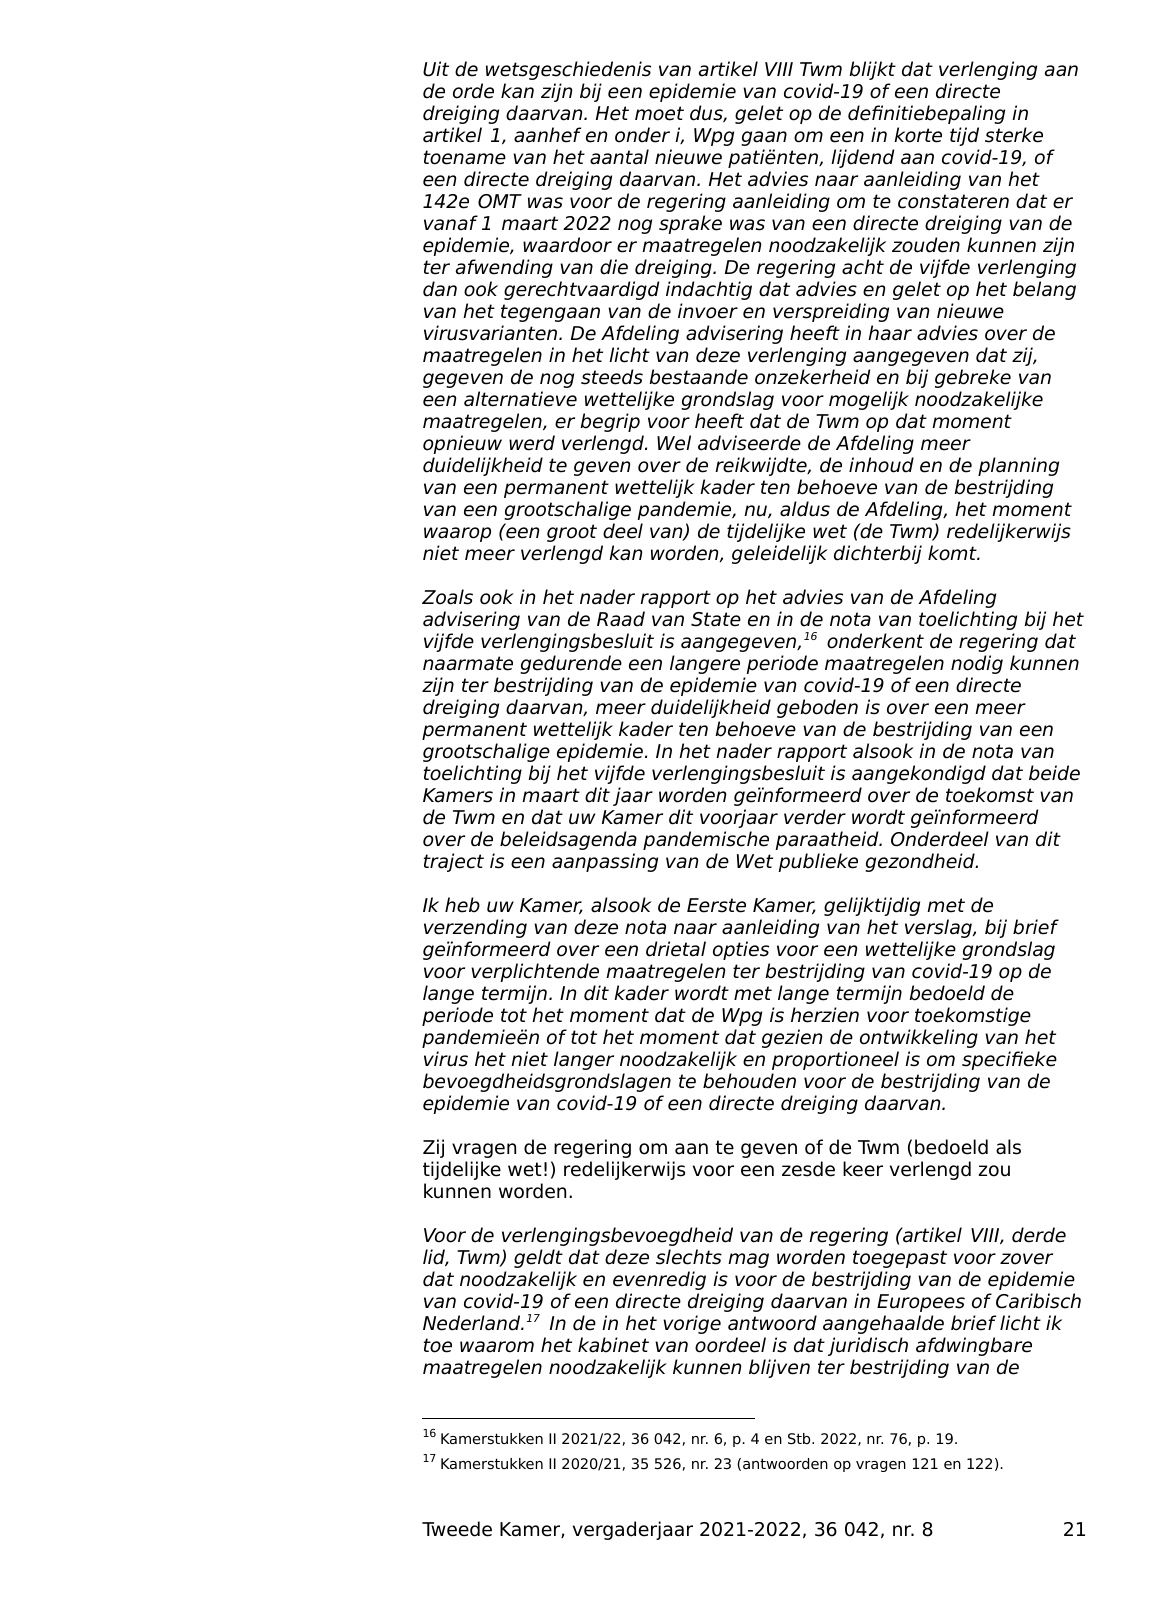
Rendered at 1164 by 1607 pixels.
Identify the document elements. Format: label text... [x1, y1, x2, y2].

text Zij vragen de regering om aan te geven of de Twm (bedoeld als tijdelijke wet!) redelijkerwijs voor een zesde keer verlengd zou kunnen worden. [422, 1137, 1087, 1203]
text Ik heb uw Kamer, alsook de Eerste Kamer, gelijktijdig met de verzending van deze nota naar aanleiding van het verslag, bij brief geïnformeerd over een drietal opties voor een wettelijke grondslag voor verplichtende maatregelen ter bestrijding van covid-19 op de lange termijn. In dit kader wordt met lange termijn bedoeld de periode tot het moment dat de Wpg is herzien voor toekomstige pandemieën of tot het moment dat gezien de ontwikkeling van het virus het niet langer noodzakelijk en proportioneel is om specifieke bevoegdheidsgrondslagen te behouden voor de bestrijding van de epidemie van covid-19 of een directe dreiging daarvan. [422, 895, 1087, 1114]
text Zoals ook in het nader rapport op het advies van de Afdeling advisering van de Raad van State en in de nota van toelichting bij het vijfde verlengingsbesluit is aangegeven, onderkent de regering dat naarmate gedurende een langere periode maatregelen nodig kunnen zijn ter bestrijding van de epidemie van covid-19 of een directe dreiging daarvan, meer duidelijkheid geboden is over een meer permanent wettelijk kader ten behoeve van de bestrijding van een grootschalige epidemie. In het nader rapport alsook in de nota van toelichting bij het vijfde verlengingsbesluit is aangekondigd dat beide Kamers in maart dit jaar worden geïnformeerd over de toekomst van de Twm en dat uw Kamer dit voorjaar verder wordt geïnformeerd over de beleidsagenda pandemische paraatheid. Onderdeel van dit traject is een aanpassing van de Wet publieke gezondheid. [422, 587, 1087, 872]
text Voor de verlengingsbevoegdheid van de regering (artikel VIII, derde lid, Twm) geldt dat deze slechts mag worden toegepast voor zover dat noodzakelijk en evenredig is voor de bestrijding van de epidemie van covid-19 of een directe dreiging daarvan in Europees of Caribisch Nederland. In de in het vorige antwoord aangehaalde brief licht ik toe waarom het kabinet van oordeel is dat juridisch afdwingbare maatregelen noodzakelijk kunnen blijven ter bestrijding van de [422, 1225, 1087, 1379]
text Kamerstukken II 2021/22, 36 042, nr. 6, p. 4 en Stb. 2022, nr. 76, p. 19. [422, 1427, 1087, 1449]
text Uit de wetsgeschiedenis van artikel VIII Twm blijkt dat verlenging aan de orde kan zijn bij een epidemie van covid-19 of een directe dreiging daarvan. Het moet dus, gelet op de definitiebepaling in artikel 1, aanhef en onder i, Wpg gaan om een in korte tijd sterke toename van het aantal nieuwe patiënten, lijdend aan covid-19, of een directe dreiging daarvan. Het advies naar aanleiding van het 142e OMT was voor de regering aanleiding om te constateren dat er vanaf 1 maart 2022 nog sprake was van een directe dreiging van de epidemie, waardoor er maatregelen noodzakelijk zouden kunnen zijn ter afwending van die dreiging. De regering acht de vijfde verlenging dan ook gerechtvaardigd indachtig dat advies en gelet op het belang van het tegengaan van de invoer en verspreiding van nieuwe virusvarianten. De Afdeling advisering heeft in haar advies over de maatregelen in het licht van deze verlenging aangegeven dat zij, gegeven de nog steeds bestaande onzekerheid en bij gebreke van een alternatieve wettelijke grondslag voor mogelijk noodzakelijke maatregelen, er begrip voor heeft dat de Twm op dat moment opnieuw werd verlengd. Wel adviseerde de Afdeling meer duidelijkheid te geven over de reikwijdte, de inhoud en de planning van een permanent wettelijk kader ten behoeve van de bestrijding van een grootschalige pandemie, nu, aldus de Afdeling, het moment waarop (een groot deel van) de tijdelijke wet (de Twm) redelijkerwijs niet meer verlengd kan worden, geleidelijk dichterbij komt. [422, 59, 1087, 564]
text Kamerstukken II 2020/21, 35 526, nr. 23 (antwoorden op vragen 121 en 122). [422, 1452, 1087, 1474]
